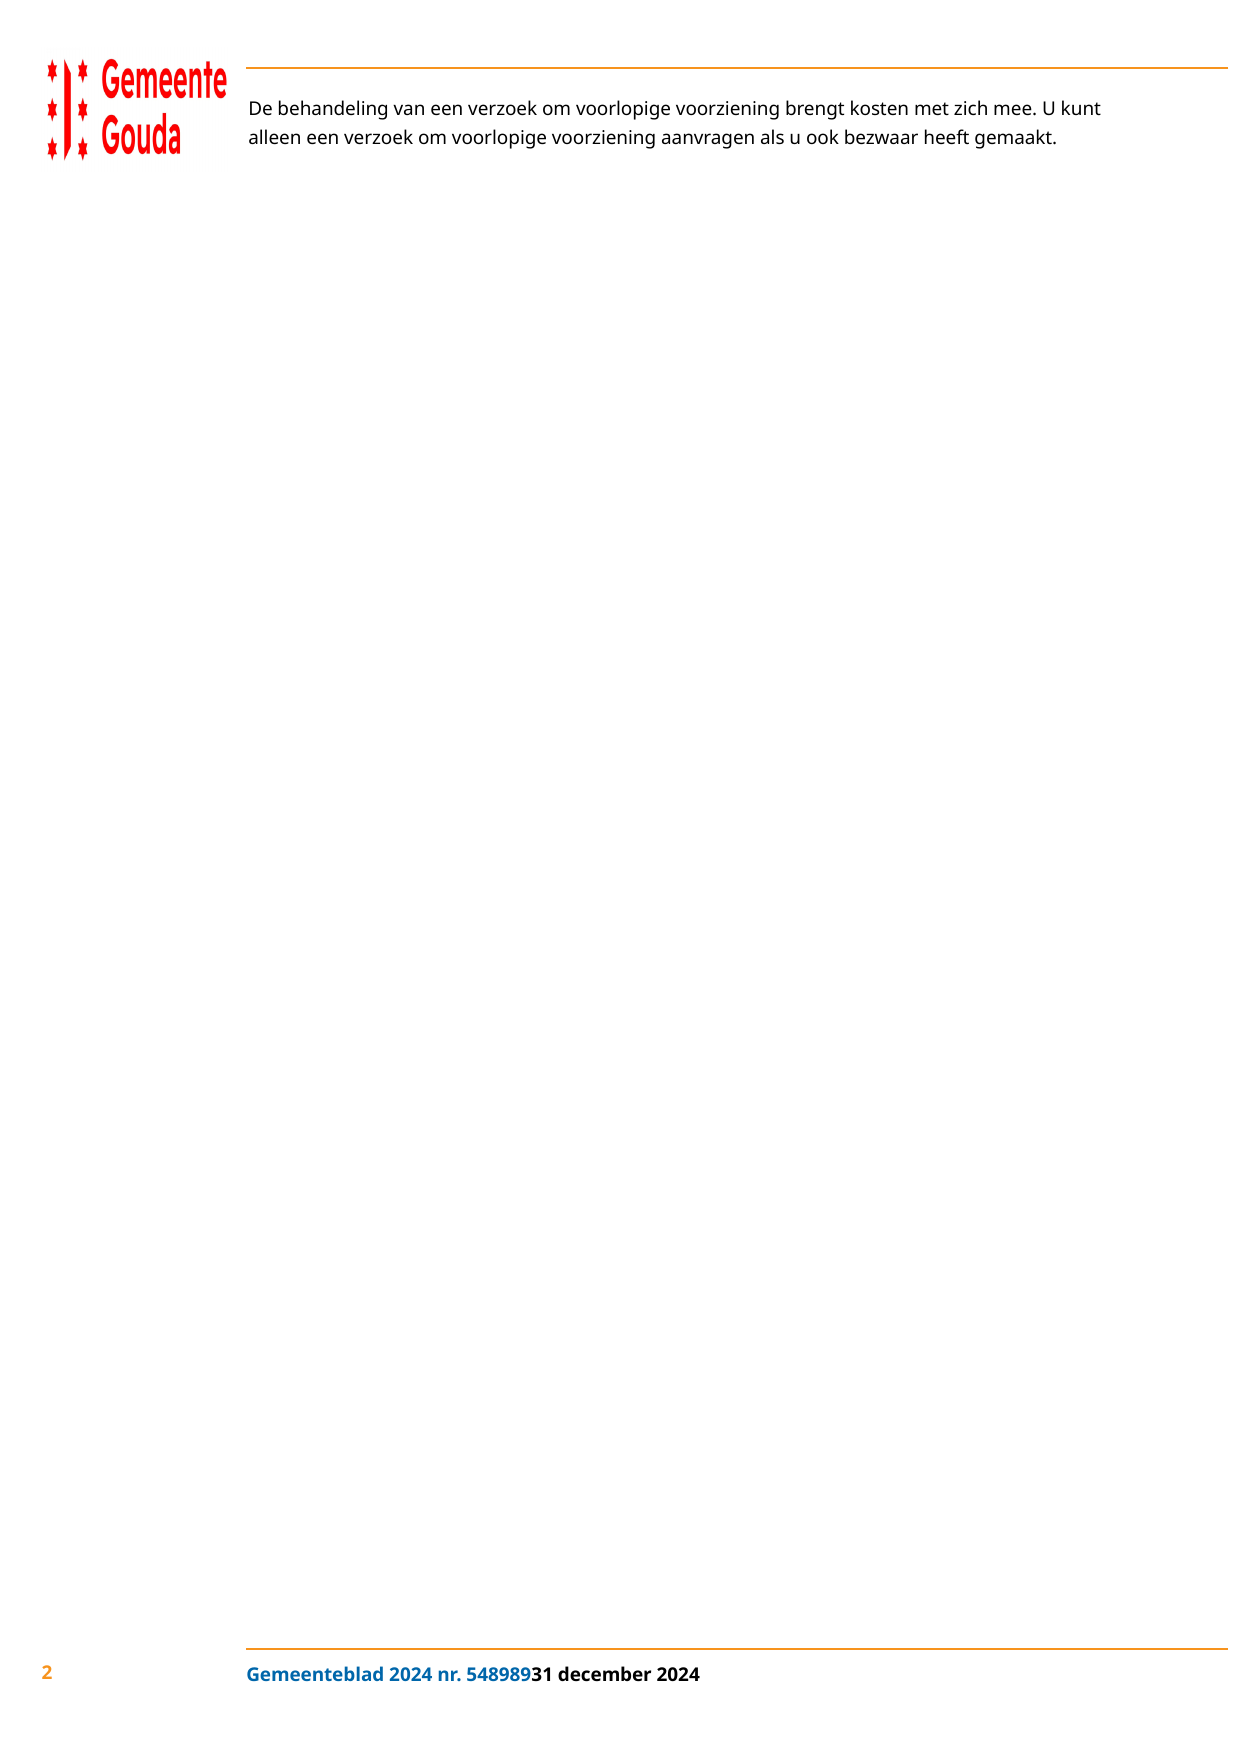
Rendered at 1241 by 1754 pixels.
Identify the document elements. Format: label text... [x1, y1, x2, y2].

picture [41, 47, 231, 172]
text De behandeling van een verzoek om voorlopige voorziening brengt kosten met zich mee. U kunt alleen een verzoek om voorlopige voorziening aanvragen als u ook bezwaar heeft gemaakt. [248, 95, 1152, 150]
